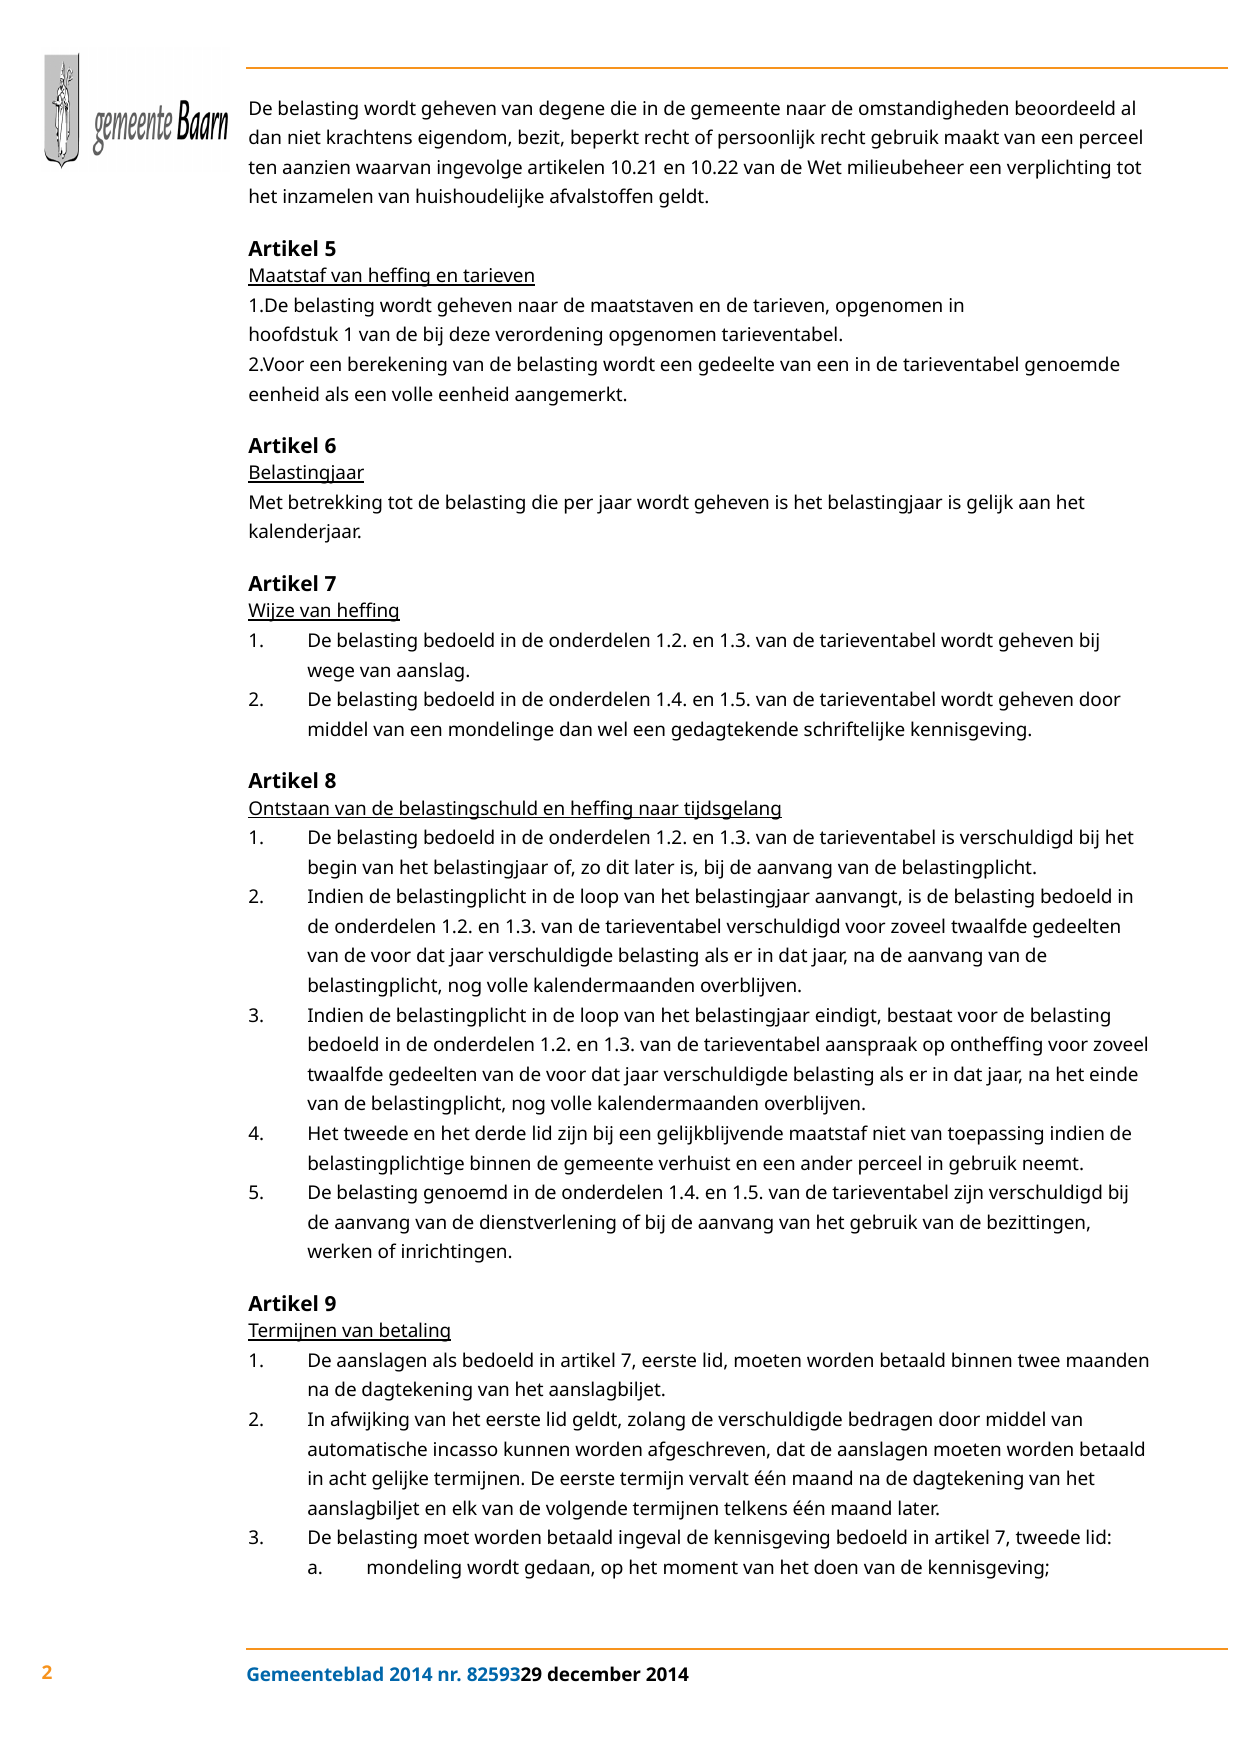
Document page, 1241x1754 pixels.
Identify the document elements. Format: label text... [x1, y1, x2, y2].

list De belasting bedoeld in de onderdelen 1.2. en 1.3. van de tarieventabel wordt geheven bij wege van aanslag. [248, 627, 1152, 682]
list De belasting genoemd in de onderdelen 1.4. en 1.5. van de tarieventabel zijn verschuldigd bij de aanvang van de dienstverlening of bij de aanvang van het gebruik van de bezittingen, werken of inrichtingen. [248, 1179, 1152, 1264]
list Indien de belastingplicht in de loop van het belastingjaar eindigt, bestaat voor de belasting bedoeld in de onderdelen 1.2. en 1.3. van de tarieventabel aanspraak op ontheffing voor zoveel twaalfde gedeelten van de voor dat jaar verschuldigde belasting als er in dat jaar, na het einde van de belastingplicht, nog volle kalendermaanden overblijven. [248, 1002, 1152, 1116]
text Artikel 9 [248, 1289, 1152, 1317]
text hoofdstuk 1 van de bij deze verordening opgenomen tarieventabel. [248, 322, 1152, 347]
text Belastingjaar [248, 459, 1152, 485]
text Met betrekking tot de belasting die per jaar wordt geheven is het belastingjaar is gelijk aan het kalenderjaar. [248, 489, 1152, 544]
text Artikel 7 [248, 569, 1152, 598]
list In afwijking van het eerste lid geldt, zolang de verschuldigde bedragen door middel van automatische incasso kunnen worden afgeschreven, dat de aanslagen moeten worden betaald in acht gelijke termijnen. De eerste termijn vervalt één maand na de dagtekening van het aanslagbiljet en elk van de volgende termijnen telkens één maand later. [248, 1406, 1152, 1521]
text Ontstaan van de belastingschuld en heffing naar tijdsgelang [248, 795, 1152, 821]
text Artikel 6 [248, 431, 1152, 459]
list mondeling wordt gedaan, op het moment van het doen van de kennisgeving; [307, 1554, 1152, 1580]
list De belasting moet worden betaald ingeval de kennisgeving bedoeld in artikel 7, tweede lid: [248, 1524, 1152, 1550]
list De aanslagen als bedoeld in artikel 7, eerste lid, moeten worden betaald binnen twee maanden na de dagtekening van het aanslagbiljet. [248, 1347, 1152, 1402]
list De belasting bedoeld in de onderdelen 1.4. en 1.5. van de tarieventabel wordt geheven door middel van een mondelinge dan wel een gedagtekende schriftelijke kennisgeving. [248, 686, 1152, 742]
text Termijnen van betaling [248, 1317, 1152, 1343]
list De belasting bedoeld in de onderdelen 1.2. en 1.3. van de tarieventabel is verschuldigd bij het begin van het belastingjaar of, zo dit later is, bij de aanvang van de belastingplicht. [248, 824, 1152, 880]
text De belasting wordt geheven van degene die in de gemeente naar de omstandigheden beoordeeld al dan niet krachtens eigendom, bezit, beperkt recht of persoonlijk recht gebruik maakt van een perceel ten aanzien waarvan ingevolge artikelen 10.21 en 10.22 van de Wet milieubeheer een verplichting tot het inzamelen van huishoudelijke afvalstoffen geldt. [248, 95, 1152, 209]
list Indien de belastingplicht in de loop van het belastingjaar aanvangt, is de belasting bedoeld in de onderdelen 1.2. en 1.3. van de tarieventabel verschuldigd voor zoveel twaalfde gedeelten van de voor dat jaar verschuldigde belasting als er in dat jaar, na de aanvang van de belastingplicht, nog volle kalendermaanden overblijven. [248, 883, 1152, 998]
text Maatstaf van heffing en tarieven [248, 262, 1152, 288]
text Artikel 5 [248, 234, 1152, 262]
text 2.Voor een berekening van de belasting wordt een gedeelte van een in de tarieventabel genoemde eenheid als een volle eenheid aangemerkt. [248, 351, 1152, 406]
text Artikel 8 [248, 766, 1152, 795]
list Het tweede en het derde lid zijn bij een gelijkblijvende maatstaf niet van toepassing indien de belastingplichtige binnen de gemeente verhuist en een ander perceel in gebruik neemt. [248, 1120, 1152, 1176]
text Wijze van heffing [248, 598, 1152, 623]
picture [41, 47, 231, 172]
text 1.De belasting wordt geheven naar de maatstaven en de tarieven, opgenomen in [248, 292, 1152, 318]
